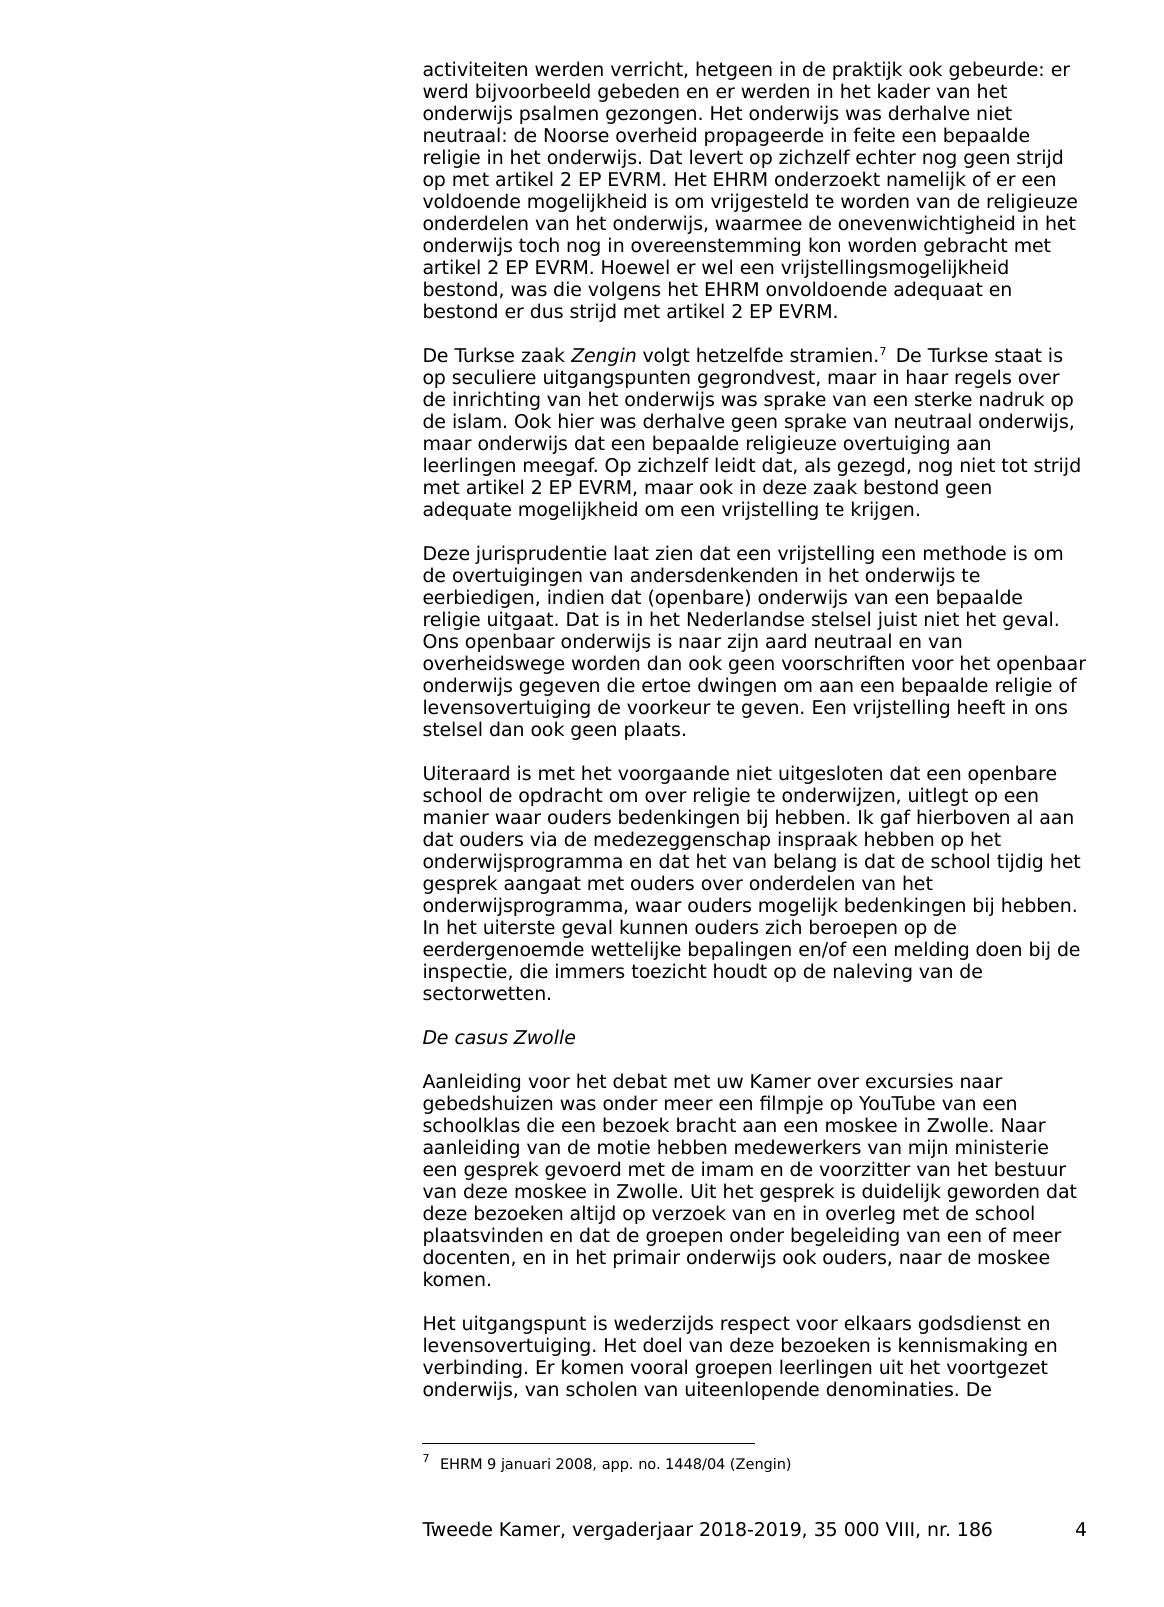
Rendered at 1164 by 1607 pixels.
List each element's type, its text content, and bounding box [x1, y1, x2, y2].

text Het uitgangspunt is wederzijds respect voor elkaars godsdienst en levensovertuiging. Het doel van deze bezoeken is kennismaking en verbinding. Er komen vooral groepen leerlingen uit het voortgezet onderwijs, van scholen van uiteenlopende denominaties. De [422, 1313, 1087, 1401]
text activiteiten werden verricht, hetgeen in de praktijk ook gebeurde: er werd bijvoorbeeld gebeden en er werden in het kader van het onderwijs psalmen gezongen. Het onderwijs was derhalve niet neutraal: de Noorse overheid propageerde in feite een bepaalde religie in het onderwijs. Dat levert op zichzelf echter nog geen strijd op met artikel 2 EP EVRM. Het EHRM onderzoekt namelijk of er een voldoende mogelijkheid is om vrijgesteld te worden van de religieuze onderdelen van het onderwijs, waarmee de onevenwichtigheid in het onderwijs toch nog in overeenstemming kon worden gebracht met artikel 2 EP EVRM. Hoewel er wel een vrijstellingsmogelijkheid bestond, was die volgens het EHRM onvoldoende adequaat en bestond er dus strijd met artikel 2 EP EVRM. [422, 59, 1087, 323]
text Deze jurisprudentie laat zien dat een vrijstelling een methode is om de overtuigingen van andersdenkenden in het onderwijs te eerbiedigen, indien dat (openbare) onderwijs van een bepaalde religie uitgaat. Dat is in het Nederlandse stelsel juist niet het geval. Ons openbaar onderwijs is naar zijn aard neutraal en van overheidswege worden dan ook geen voorschriften voor het openbaar onderwijs gegeven die ertoe dwingen om aan een bepaalde religie of levensovertuiging de voorkeur te geven. Een vrijstelling heeft in ons stelsel dan ook geen plaats. [422, 543, 1087, 741]
text EHRM 9 januari 2008, app. no. 1448/04 (Zengin) [422, 1452, 1087, 1474]
text Uiteraard is met het voorgaande niet uitgesloten dat een openbare school de opdracht om over religie te onderwijzen, uitlegt op een manier waar ouders bedenkingen bij hebben. Ik gaf hierboven al aan dat ouders via de medezeggenschap inspraak hebben op het onderwijsprogramma en dat het van belang is dat de school tijdig het gesprek aangaat met ouders over onderdelen van het onderwijsprogramma, waar ouders mogelijk bedenkingen bij hebben. In het uiterste geval kunnen ouders zich beroepen op de eerdergenoemde wettelijke bepalingen en/of een melding doen bij de inspectie, die immers toezicht houdt op de naleving van de sectorwetten. [422, 763, 1087, 1005]
text Aanleiding voor het debat met uw Kamer over excursies naar gebedshuizen was onder meer een filmpje op YouTube van een schoolklas die een bezoek bracht aan een moskee in Zwolle. Naar aanleiding van de motie hebben medewerkers van mijn ministerie een gesprek gevoerd met de imam en de voorzitter van het bestuur van deze moskee in Zwolle. Uit het gesprek is duidelijk geworden dat deze bezoeken altijd op verzoek van en in overleg met de school plaatsvinden en dat de groepen onder begeleiding van een of meer docenten, en in het primair onderwijs ook ouders, naar de moskee komen. [422, 1071, 1087, 1291]
subtitle De casus Zwolle [422, 1027, 1087, 1049]
text De Turkse zaak Zengin volgt hetzelfde stramien. De Turkse staat is op seculiere uitgangspunten gegrondvest, maar in haar regels over de inrichting van het onderwijs was sprake van een sterke nadruk op de islam. Ook hier was derhalve geen sprake van neutraal onderwijs, maar onderwijs dat een bepaalde religieuze overtuiging aan leerlingen meegaf. Op zichzelf leidt dat, als gezegd, nog niet tot strijd met artikel 2 EP EVRM, maar ook in deze zaak bestond geen adequate mogelijkheid om een vrijstelling te krijgen. [422, 345, 1087, 521]
